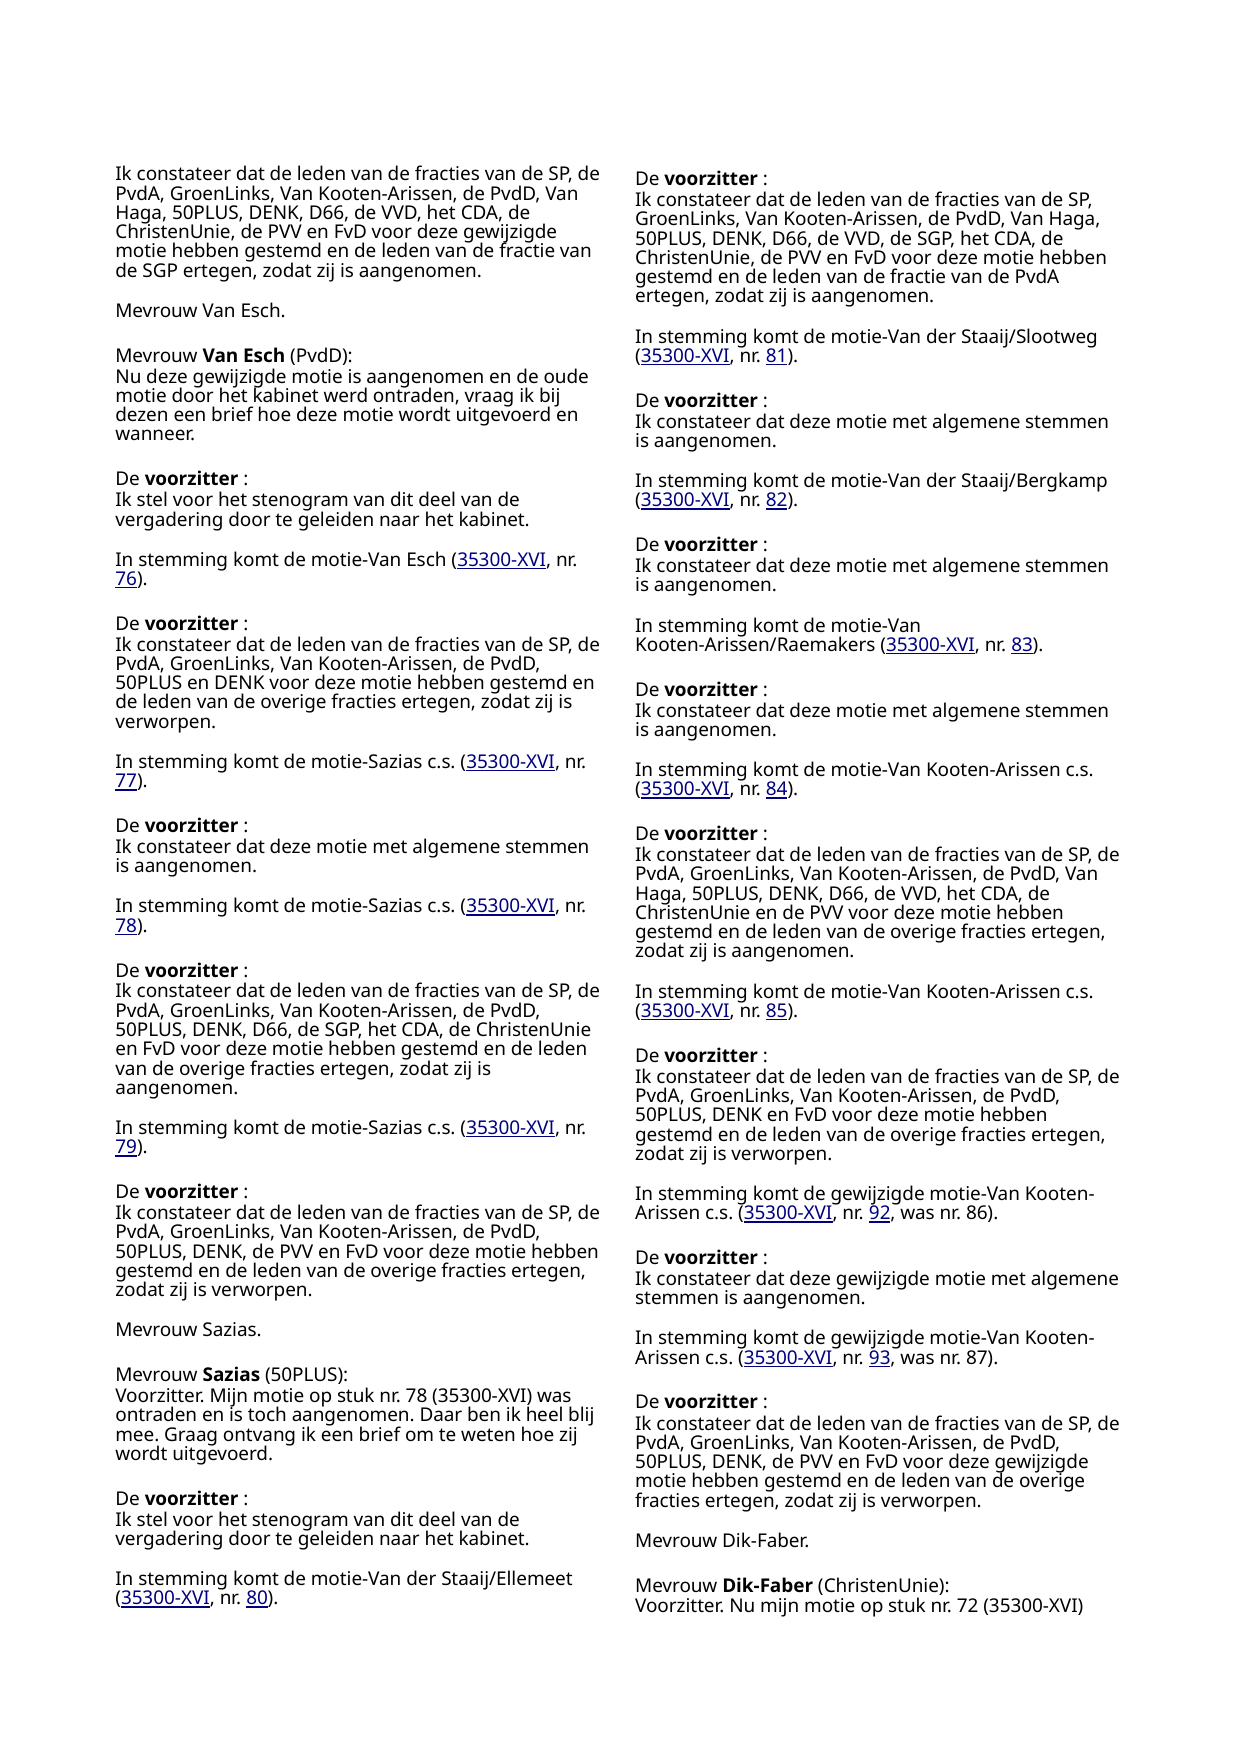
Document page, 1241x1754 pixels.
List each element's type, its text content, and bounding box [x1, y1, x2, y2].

text Ik constateer dat de leden van de fracties van de SP, de PvdA, GroenLinks, Van Kooten-Arissen, de PvdD, Van Haga, 50PLUS, DENK, D66, de VVD, het CDA, de ChristenUnie, de PVV en FvD voor deze gewijzigde motie hebben gestemd en de leden van de fractie van de SGP ertegen, zodat zij is aangenomen. [115, 165, 605, 281]
text Ik constateer dat de leden van de fracties van de SP, de PvdA, GroenLinks, Van Kooten-Arissen, de PvdD, 50PLUS, DENK, D66, de SGP, het CDA, de ChristenUnie en FvD voor deze motie hebben gestemd en de leden van de overige fracties ertegen, zodat zij is aangenomen. [115, 982, 605, 1098]
text In stemming komt de motie-Sazias c.s. (35300-XVI, nr. 77). [115, 753, 605, 791]
text In stemming komt de gewijzigde motie-Van Kooten-Arissen c.s. (35300-XVI, nr. 93, was nr. 87). [635, 1329, 1125, 1368]
text De voorzitter : [115, 466, 605, 491]
text In stemming komt de motie-Van der Staaij/Ellemeet (35300-XVI, nr. 80). [115, 1570, 605, 1609]
text De voorzitter : [115, 1178, 605, 1204]
text De voorzitter : [635, 1244, 1125, 1270]
text Ik stel voor het stenogram van dit deel van de vergadering door te geleiden naar het kabinet. [115, 491, 605, 530]
text De voorzitter : [635, 531, 1125, 557]
text Mevrouw Dik-Faber (ChristenUnie): [635, 1572, 1125, 1597]
text Ik constateer dat deze motie met algemene stemmen is aangenomen. [115, 838, 605, 877]
text Ik constateer dat deze motie met algemene stemmen is aangenomen. [635, 413, 1125, 451]
text Voorzitter. Nu mijn motie op stuk nr. 72 (35300-XVI) [635, 1597, 1125, 1617]
text Ik constateer dat de leden van de fracties van de SP, de PvdA, GroenLinks, Van Kooten-Arissen, de PvdD, 50PLUS, DENK, de PVV en FvD voor deze gewijzigde motie hebben gestemd en de leden van de overige fracties ertegen, zodat zij is verworpen. [635, 1414, 1125, 1511]
text Mevrouw Van Esch (PvdD): [115, 342, 605, 368]
text In stemming komt de motie-Van der Staaij/Bergkamp (35300-XVI, nr. 82). [635, 472, 1125, 511]
text Ik stel voor het stenogram van dit deel van de vergadering door te geleiden naar het kabinet. [115, 1511, 605, 1549]
text De voorzitter : [115, 812, 605, 838]
text Mevrouw Sazias. [115, 1321, 605, 1341]
text In stemming komt de motie-Van Kooten-Arissen/Raemakers (35300-XVI, nr. 83). [635, 617, 1125, 655]
text In stemming komt de motie-Van der Staaij/Slootweg (35300-XVI, nr. 81). [635, 328, 1125, 366]
text In stemming komt de motie-Van Esch (35300-XVI, nr. 76). [115, 551, 605, 589]
text Ik constateer dat de leden van de fracties van de SP, GroenLinks, Van Kooten-Arissen, de PvdD, Van Haga, 50PLUS, DENK, D66, de VVD, de SGP, het CDA, de ChristenUnie, de PVV en FvD voor deze motie hebben gestemd en de leden van de fractie van de PvdA ertegen, zodat zij is aangenomen. [635, 191, 1125, 307]
text Mevrouw Van Esch. [115, 302, 605, 321]
text De voorzitter : [635, 387, 1125, 413]
text Voorzitter. Mijn motie op stuk nr. 78 (35300-XVI) was ontraden en is toch aangenomen. Daar ben ik heel blij mee. Graag ontvang ik een brief om te weten hoe zij wordt uitgevoerd. [115, 1387, 605, 1464]
text De voorzitter : [115, 1485, 605, 1511]
text Ik constateer dat de leden van de fracties van de SP, de PvdA, GroenLinks, Van Kooten-Arissen, de PvdD, 50PLUS en DENK voor deze motie hebben gestemd en de leden van de overige fracties ertegen, zodat zij is verworpen. [115, 636, 605, 732]
text In stemming komt de gewijzigde motie-Van Kooten-Arissen c.s. (35300-XVI, nr. 92, was nr. 86). [635, 1185, 1125, 1223]
text Ik constateer dat de leden van de fracties van de SP, de PvdA, GroenLinks, Van Kooten-Arissen, de PvdD, Van Haga, 50PLUS, DENK, D66, de VVD, het CDA, de ChristenUnie en de PVV voor deze motie hebben gestemd en de leden van de overige fracties ertegen, zodat zij is aangenomen. [635, 846, 1125, 962]
text Ik constateer dat de leden van de fracties van de SP, de PvdA, GroenLinks, Van Kooten-Arissen, de PvdD, 50PLUS, DENK, de PVV en FvD voor deze motie hebben gestemd en de leden van de overige fracties ertegen, zodat zij is verworpen. [115, 1204, 605, 1300]
text De voorzitter : [635, 165, 1125, 191]
text In stemming komt de motie-Sazias c.s. (35300-XVI, nr. 79). [115, 1119, 605, 1157]
text Mevrouw Sazias (50PLUS): [115, 1361, 605, 1387]
text In stemming komt de motie-Van Kooten-Arissen c.s. (35300-XVI, nr. 85). [635, 983, 1125, 1021]
text Ik constateer dat de leden van de fracties van de SP, de PvdA, GroenLinks, Van Kooten-Arissen, de PvdD, 50PLUS, DENK en FvD voor deze motie hebben gestemd en de leden van de overige fracties ertegen, zodat zij is verworpen. [635, 1068, 1125, 1164]
text In stemming komt de motie-Sazias c.s. (35300-XVI, nr. 78). [115, 897, 605, 936]
text De voorzitter : [635, 1042, 1125, 1068]
text De voorzitter : [635, 820, 1125, 846]
text Nu deze gewijzigde motie is aangenomen en de oude motie door het kabinet werd ontraden, vraag ik bij dezen een brief hoe deze motie wordt uitgevoerd en wanneer. [115, 368, 605, 445]
text Mevrouw Dik-Faber. [635, 1532, 1125, 1551]
text De voorzitter : [635, 676, 1125, 702]
text Ik constateer dat deze motie met algemene stemmen is aangenomen. [635, 557, 1125, 596]
text Ik constateer dat deze gewijzigde motie met algemene stemmen is aangenomen. [635, 1270, 1125, 1308]
text Ik constateer dat deze motie met algemene stemmen is aangenomen. [635, 702, 1125, 740]
text De voorzitter : [115, 957, 605, 982]
text De voorzitter : [115, 610, 605, 636]
text In stemming komt de motie-Van Kooten-Arissen c.s. (35300-XVI, nr. 84). [635, 761, 1125, 799]
text De voorzitter : [635, 1389, 1125, 1414]
